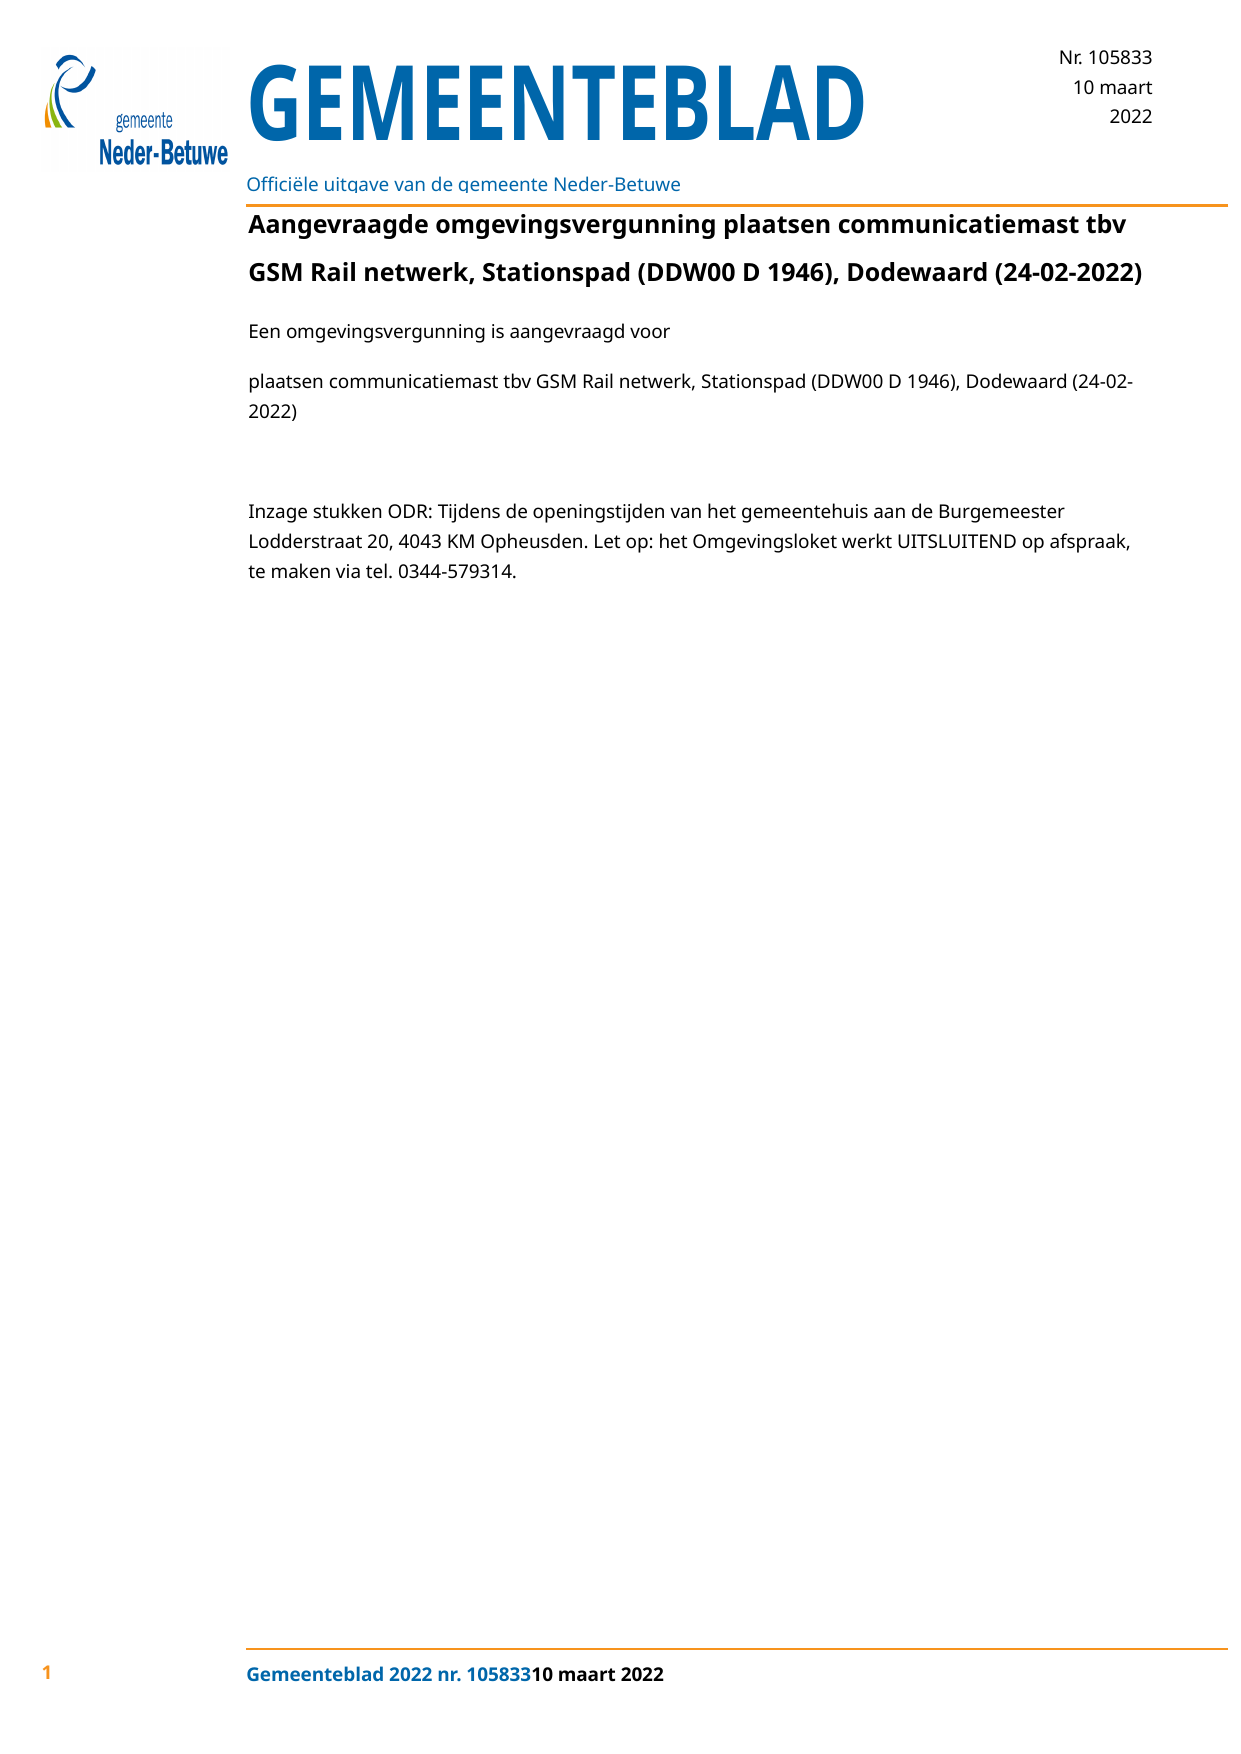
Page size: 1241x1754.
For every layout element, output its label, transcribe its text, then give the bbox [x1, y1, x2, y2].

text Inzage stukken ODR: Tijdens de openingstijden van het gemeentehuis aan de Burgemeester Lodderstraat 20, 4043 KM Opheusden. Let op: het Omgevingsloket werkt UITSLUITEND op afspraak, te maken via tel. 0344-579314. [248, 499, 1152, 584]
text Aangevraagde omgevingsvergunning plaatsen communicatiemast tbv GSM Rail netwerk, Stationspad (DDW00 D 1946), Dodewaard (24-02-2022) [248, 207, 1152, 288]
picture [41, 47, 231, 172]
text Een omgevingsvergunning is aangevraagd voor [248, 318, 1152, 344]
text plaatsen communicatiemast tbv GSM Rail netwerk, Stationspad (DDW00 D 1946), Dodewaard (24-02-2022) [248, 368, 1152, 424]
